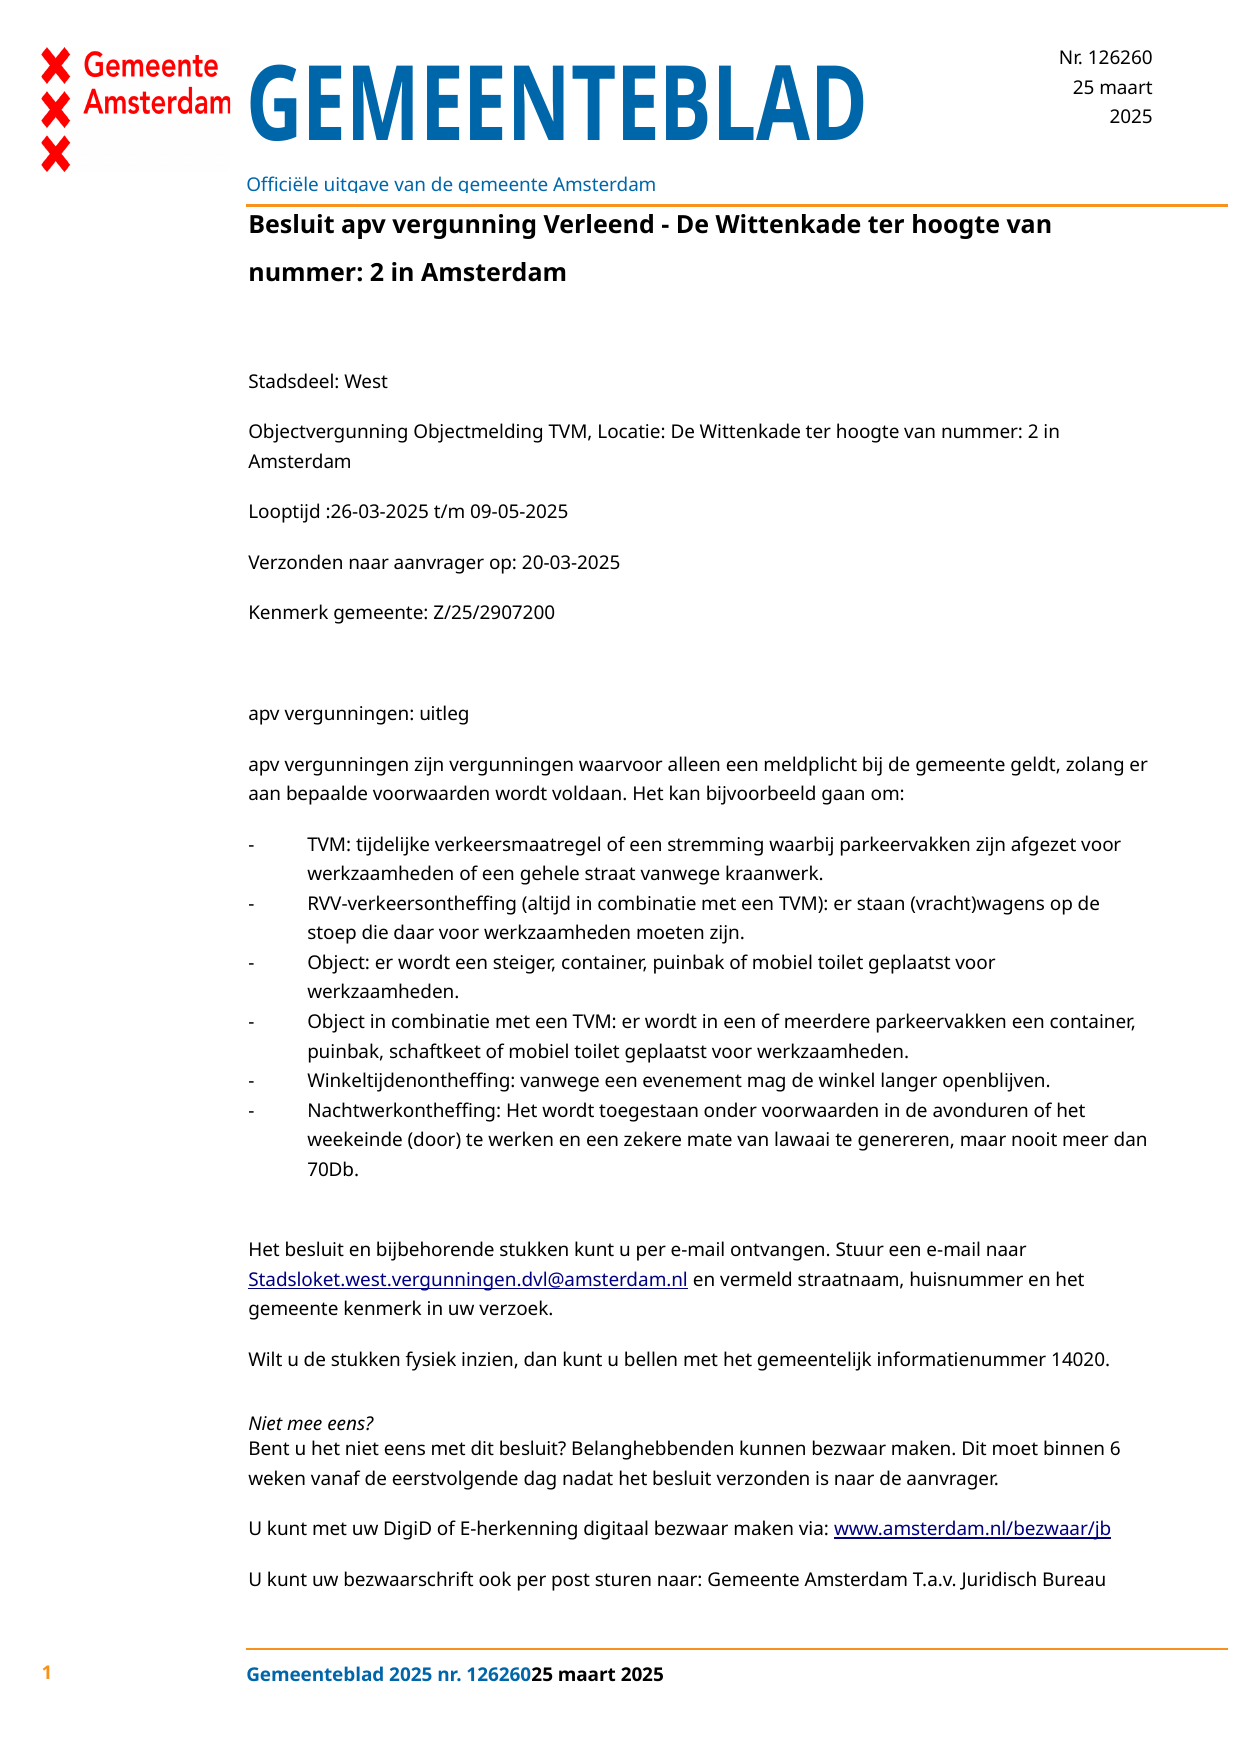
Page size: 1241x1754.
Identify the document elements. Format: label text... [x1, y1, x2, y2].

text U kunt uw bezwaarschrift ook per post sturen naar: Gemeente Amsterdam T.a.v. Juridisch Bureau [248, 1566, 1152, 1592]
list RVV-verkeersontheffing (altijd in combinatie met een TVM): er staan (vracht)wagens op de stoep die daar voor werkzaamheden moeten zijn. [248, 890, 1152, 945]
picture [41, 47, 231, 172]
text Verzonden naar aanvrager op: 20-03-2025 [248, 549, 1152, 575]
text Looptijd :26-03-2025 t/m 09-05-2025 [248, 499, 1152, 524]
text apv vergunningen: uitleg [248, 700, 1152, 726]
text Besluit apv vergunning Verleend - De Wittenkade ter hoogte van nummer: 2 in Amsterdam [248, 207, 1152, 288]
list Winkeltijdenontheffing: vanwege een evenement mag de winkel langer openblijven. [248, 1067, 1152, 1093]
text Stadsdeel: West [248, 368, 1152, 394]
text apv vergunningen zijn vergunningen waarvoor alleen een meldplicht bij de gemeente geldt, zolang er aan bepaalde voorwaarden wordt voldaan. Het kan bijvoorbeeld gaan om: [248, 751, 1152, 806]
text Bent u het niet eens met dit besluit? Belanghebbenden kunnen bezwaar maken. Dit moet binnen 6 weken vanaf de eerstvolgende dag nadat het besluit verzonden is naar de aanvrager. [248, 1436, 1152, 1491]
text Het besluit en bijbehorende stukken kunt u per e-mail ontvangen. Stuur een e-mail naar Stadsloket.west.vergunningen.dvl@amsterdam.nl en vermeld straatnaam, huisnummer en het gemeente kenmerk in uw verzoek. [248, 1236, 1152, 1321]
list Nachtwerkontheffing: Het wordt toegestaan onder voorwaarden in de avonduren of het weekeinde (door) te werken en een zekere mate van lawaai te genereren, maar nooit meer dan 70Db. [248, 1097, 1152, 1182]
text Niet mee eens? [248, 1410, 1152, 1436]
text Wilt u de stukken fysiek inzien, dan kunt u bellen met het gemeentelijk informatienummer 14020. [248, 1346, 1152, 1372]
list Object: er wordt een steiger, container, puinbak of mobiel toilet geplaatst voor werkzaamheden. [248, 949, 1152, 1004]
text Kenmerk gemeente: Z/25/2907200 [248, 599, 1152, 625]
list TVM: tijdelijke verkeersmaatregel of een stremming waarbij parkeervakken zijn afgezet voor werkzaamheden of een gehele straat vanwege kraanwerk. [248, 831, 1152, 886]
text U kunt met uw DigiD of E-herkenning digitaal bezwaar maken via: www.amsterdam.nl/bezwaar/jb [248, 1516, 1152, 1541]
text Objectvergunning Objectmelding TVM, Locatie: De Wittenkade ter hoogte van nummer: 2 in Amsterdam [248, 419, 1152, 474]
list Object in combinatie met een TVM: er wordt in een of meerdere parkeervakken een container, puinbak, schaftkeet of mobiel toilet geplaatst voor werkzaamheden. [248, 1008, 1152, 1064]
